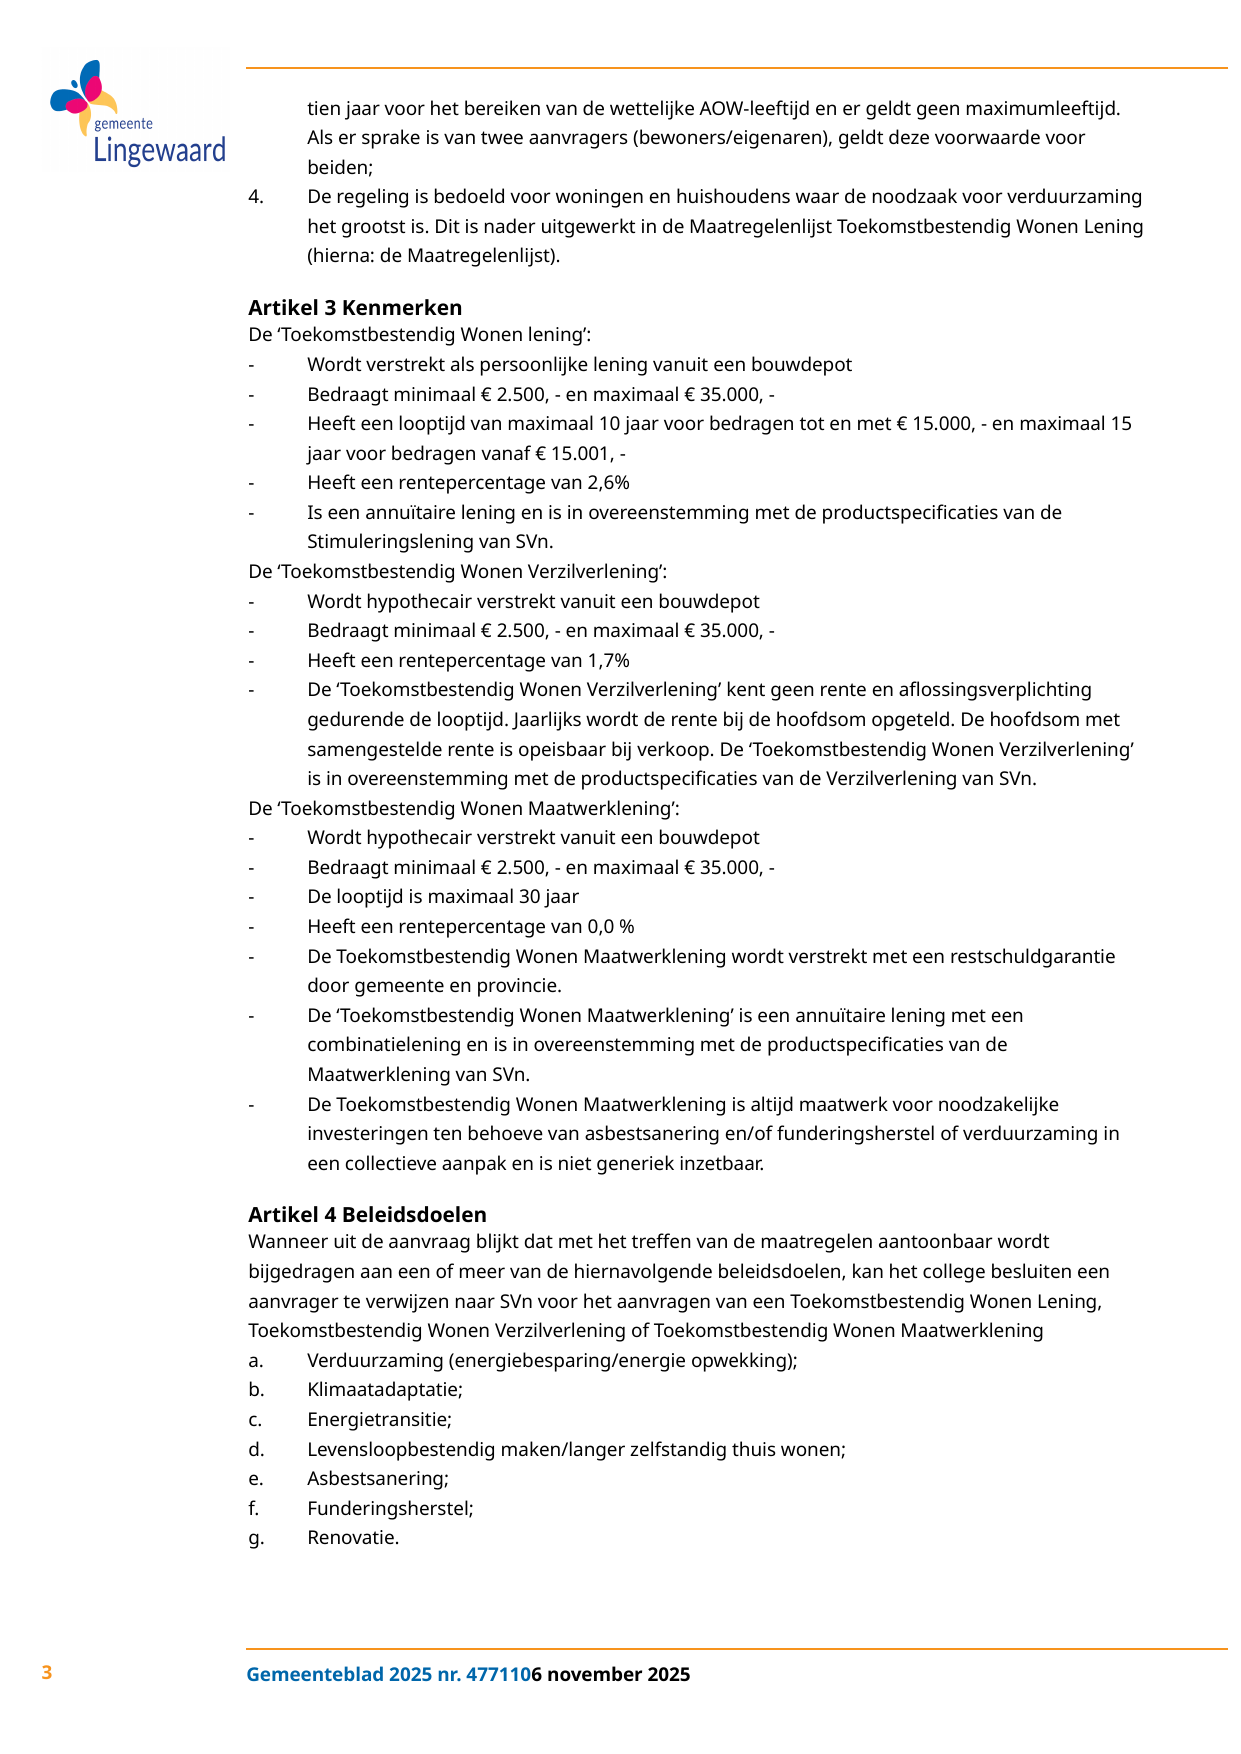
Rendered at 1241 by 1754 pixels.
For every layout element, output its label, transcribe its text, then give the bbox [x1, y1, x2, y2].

text De ‘Toekomstbestendig Wonen Verzilverlening’: [248, 558, 1152, 584]
list Verduurzaming (energiebesparing/energie opwekking); [248, 1347, 1152, 1373]
list Heeft een looptijd van maximaal 10 jaar voor bedragen tot en met € 15.000, - en maximaal 15 jaar voor bedragen vanaf € 15.001, - [248, 410, 1152, 466]
list Heeft een rentepercentage van 1,7% [248, 647, 1152, 673]
list Heeft een rentepercentage van 2,6% [248, 469, 1152, 495]
list De regeling is bedoeld voor woningen en huishoudens waar de noodzaak voor verduurzaming het grootst is. Dit is nader uitgewerkt in de Maatregelenlijst Toekomstbestendig Wonen Lening (hierna: de Maatregelenlijst). [248, 183, 1152, 268]
list Energietransitie; [248, 1406, 1152, 1432]
list De ‘Toekomstbestendig Wonen Maatwerklening’ is een annuïtaire lening met een combinatielening en is in overeenstemming met de productspecificaties van de Maatwerklening van SVn. [248, 1002, 1152, 1087]
list Heeft een rentepercentage van 0,0 % [248, 913, 1152, 939]
list Wordt hypothecair verstrekt vanuit een bouwdepot [248, 824, 1152, 850]
list tien jaar voor het bereiken van de wettelijke AOW-leeftijd en er geldt geen maximumleeftijd. Als er sprake is van twee aanvragers (bewoners/eigenaren), geldt deze voorwaarde voor beiden; [248, 95, 1152, 180]
list Is een annuïtaire lening en is in overeenstemming met de productspecificaties van de Stimuleringslening van SVn. [248, 499, 1152, 554]
text Artikel 4 Beleidsdoelen [248, 1200, 1152, 1229]
list Wordt verstrekt als persoonlijke lening vanuit een bouwdepot [248, 351, 1152, 377]
text Wanneer uit de aanvraag blijkt dat met het treffen van de maatregelen aantoonbaar wordt bijgedragen aan een of meer van de hiernavolgende beleidsdoelen, kan het college besluiten een aanvrager te verwijzen naar SVn voor het aanvragen van een Toekomstbestendig Wonen Lening, Toekomstbestendig Wonen Verzilverlening of Toekomstbestendig Wonen Maatwerklening [248, 1229, 1152, 1343]
list Bedraagt minimaal € 2.500, - en maximaal € 35.000, - [248, 381, 1152, 406]
list Asbestsanering; [248, 1465, 1152, 1491]
list De Toekomstbestendig Wonen Maatwerklening wordt verstrekt met een restschuldgarantie door gemeente en provincie. [248, 943, 1152, 998]
list De ‘Toekomstbestendig Wonen Verzilverlening’ kent geen rente en aflossingsverplichting gedurende de looptijd. Jaarlijks wordt de rente bij de hoofdsom opgeteld. De hoofdsom met samengestelde rente is opeisbaar bij verkoop. De ‘Toekomstbestendig Wonen Verzilverlening’ is in overeenstemming met de productspecificaties van de Verzilverlening van SVn. [248, 677, 1152, 791]
list Klimaatadaptatie; [248, 1377, 1152, 1402]
list Renovatie. [248, 1524, 1152, 1550]
text De ‘Toekomstbestendig Wonen lening’: [248, 322, 1152, 347]
list Funderingsherstel; [248, 1495, 1152, 1521]
text De ‘Toekomstbestendig Wonen Maatwerklening’: [248, 795, 1152, 821]
text Artikel 3 Kenmerken [248, 293, 1152, 322]
list Wordt hypothecair verstrekt vanuit een bouwdepot [248, 588, 1152, 613]
list Bedraagt minimaal € 2.500, - en maximaal € 35.000, - [248, 854, 1152, 880]
list Bedraagt minimaal € 2.500, - en maximaal € 35.000, - [248, 617, 1152, 643]
picture [41, 47, 231, 172]
list De looptijd is maximaal 30 jaar [248, 884, 1152, 909]
list Levensloopbestendig maken/langer zelfstandig thuis wonen; [248, 1436, 1152, 1462]
list De Toekomstbestendig Wonen Maatwerklening is altijd maatwerk voor noodzakelijke investeringen ten behoeve van asbestsanering en/of funderingsherstel of verduurzaming in een collectieve aanpak en is niet generiek inzetbaar. [248, 1091, 1152, 1176]
